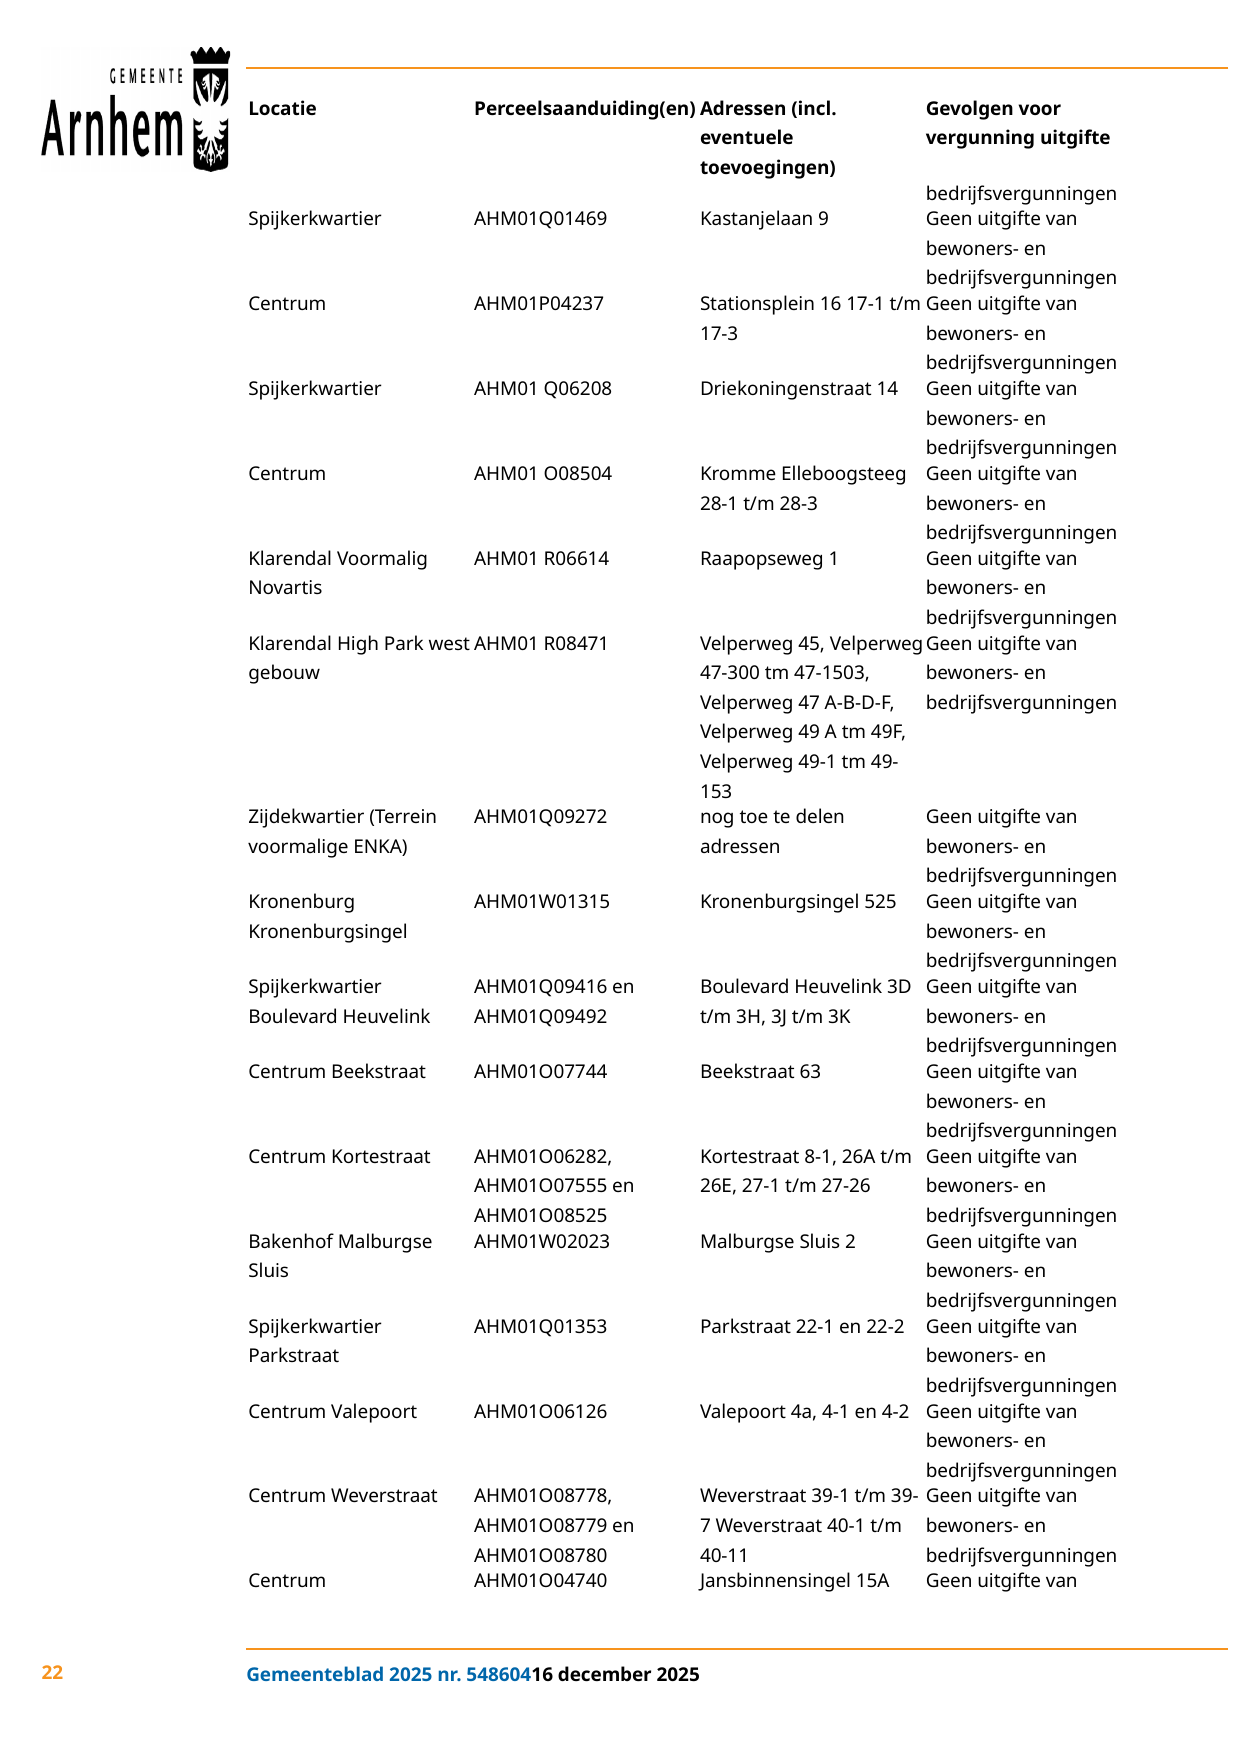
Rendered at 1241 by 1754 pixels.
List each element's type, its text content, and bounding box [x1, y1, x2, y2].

table_cell AHM01 R06614 [474, 545, 700, 630]
table_cell Valepoort 4a, 4-1 en 4-2 [700, 1398, 926, 1483]
table_cell Klarendal High Park west gebouw [248, 630, 474, 803]
table_cell bedrijfsvergunningen [926, 180, 1152, 205]
table_cell AHM01Q01353 [474, 1313, 700, 1398]
table_cell Weverstraat 39-1 t/m 39-7 Weverstraat 40-1 t/m 40-11 [700, 1483, 926, 1568]
table_cell Klarendal Voormalig Novartis [248, 545, 474, 630]
table_cell Geen uitgifte van bewoners- en bedrijfsvergunningen [926, 205, 1152, 290]
table_cell AHM01P04237 [474, 290, 700, 375]
table_cell Centrum Kortestraat [248, 1143, 474, 1228]
table_cell Centrum [248, 1568, 474, 1593]
table_cell Geen uitgifte van bewoners- en bedrijfsvergunningen [926, 1398, 1152, 1483]
table_cell Kromme Elleboogsteeg 28-1 t/m 28-3 [700, 460, 926, 545]
table_cell Geen uitgifte van bewoners- en bedrijfsvergunningen [926, 1143, 1152, 1228]
table_cell AHM01 Q06208 [474, 375, 700, 460]
table_cell Spijkerkwartier Boulevard Heuvelink [248, 973, 474, 1058]
table_cell Boulevard Heuvelink 3D t/m 3H, 3J t/m 3K [700, 973, 926, 1058]
table_cell Kortestraat 8-1, 26A t/m 26E, 27-1 t/m 27-26 [700, 1143, 926, 1228]
table_cell AHM01 R08471 [474, 630, 700, 803]
table_cell Geen uitgifte van bewoners- en bedrijfsvergunningen [926, 889, 1152, 973]
table_cell Centrum Beekstraat [248, 1058, 474, 1143]
picture [41, 47, 231, 172]
table_cell Kastanjelaan 9 [700, 205, 926, 290]
table_header Perceelsaanduiding(en) [474, 95, 700, 180]
table_cell Parkstraat 22-1 en 22-2 [700, 1313, 926, 1398]
table_cell Bakenhof Malburgse Sluis [248, 1228, 474, 1313]
table_cell nog toe te delen adressen [700, 804, 926, 888]
table_cell Geen uitgifte van bewoners- en bedrijfsvergunningen [926, 290, 1152, 375]
table_cell AHM01O06282, AHM01O07555 en AHM01O08525 [474, 1143, 700, 1228]
table_cell Geen uitgifte van bewoners- en bedrijfsvergunningen [926, 1058, 1152, 1143]
table_cell AHM01Q09416 en AHM01Q09492 [474, 973, 700, 1058]
table_cell Zijdekwartier (Terrein voormalige ENKA) [248, 804, 474, 888]
table_cell AHM01W01315 [474, 889, 700, 973]
table_cell Geen uitgifte van bewoners- en bedrijfsvergunningen [926, 630, 1152, 803]
table_cell Geen uitgifte van bewoners- en bedrijfsvergunningen [926, 973, 1152, 1058]
table_cell Geen uitgifte van bewoners- en bedrijfsvergunningen [926, 460, 1152, 545]
table_cell Malburgse Sluis 2 [700, 1228, 926, 1313]
table_cell Raapopseweg 1 [700, 545, 926, 630]
table_cell Geen uitgifte van bewoners- en bedrijfsvergunningen [926, 1313, 1152, 1398]
table_cell AHM01Q09272 [474, 804, 700, 888]
table_cell AHM01W02023 [474, 1228, 700, 1313]
table_cell Driekoningenstraat 14 [700, 375, 926, 460]
table_cell Spijkerkwartier [248, 375, 474, 460]
table_cell AHM01O08778, AHM01O08779 en AHM01O08780 [474, 1483, 700, 1568]
table_cell Kronenburgsingel 525 [700, 889, 926, 973]
table_cell Geen uitgifte van bewoners- en bedrijfsvergunningen [926, 804, 1152, 888]
table_cell Geen uitgifte van bewoners- en bedrijfsvergunningen [926, 1228, 1152, 1313]
table_cell AHM01O06126 [474, 1398, 700, 1483]
table_cell Centrum [248, 290, 474, 375]
table_cell Spijkerkwartier [248, 205, 474, 290]
table_cell [248, 180, 474, 205]
table_cell AHM01O07744 [474, 1058, 700, 1143]
table_header Gevolgen voor vergunning uitgifte [926, 95, 1152, 180]
table_cell Centrum [248, 460, 474, 545]
table_cell Geen uitgifte van [926, 1568, 1152, 1593]
table_cell [474, 180, 700, 205]
table_cell AHM01Q01469 [474, 205, 700, 290]
table_cell Beekstraat 63 [700, 1058, 926, 1143]
table_cell AHM01 O08504 [474, 460, 700, 545]
table_cell Stationsplein 16 17-1 t/m 17-3 [700, 290, 926, 375]
table_cell Spijkerkwartier Parkstraat [248, 1313, 474, 1398]
table_cell Geen uitgifte van bewoners- en bedrijfsvergunningen [926, 375, 1152, 460]
table_cell Centrum Valepoort [248, 1398, 474, 1483]
table_cell Geen uitgifte van bewoners- en bedrijfsvergunningen [926, 1483, 1152, 1568]
table_cell [700, 180, 926, 205]
table_cell Geen uitgifte van bewoners- en bedrijfsvergunningen [926, 545, 1152, 630]
table_cell AHM01O04740 [474, 1568, 700, 1593]
table_cell Velperweg 45, Velperweg 47-300 tm 47-1503, Velperweg 47 A-B-D-F, Velperweg 49 A tm 49F, Velperweg 49-1 tm 49-153 [700, 630, 926, 803]
table_header Locatie [248, 95, 474, 180]
table_cell Kronenburg Kronenburgsingel [248, 889, 474, 973]
table_header Adressen (incl. eventuele toevoegingen) [700, 95, 926, 180]
table_cell Jansbinnensingel 15A [700, 1568, 926, 1593]
table_cell Centrum Weverstraat [248, 1483, 474, 1568]
